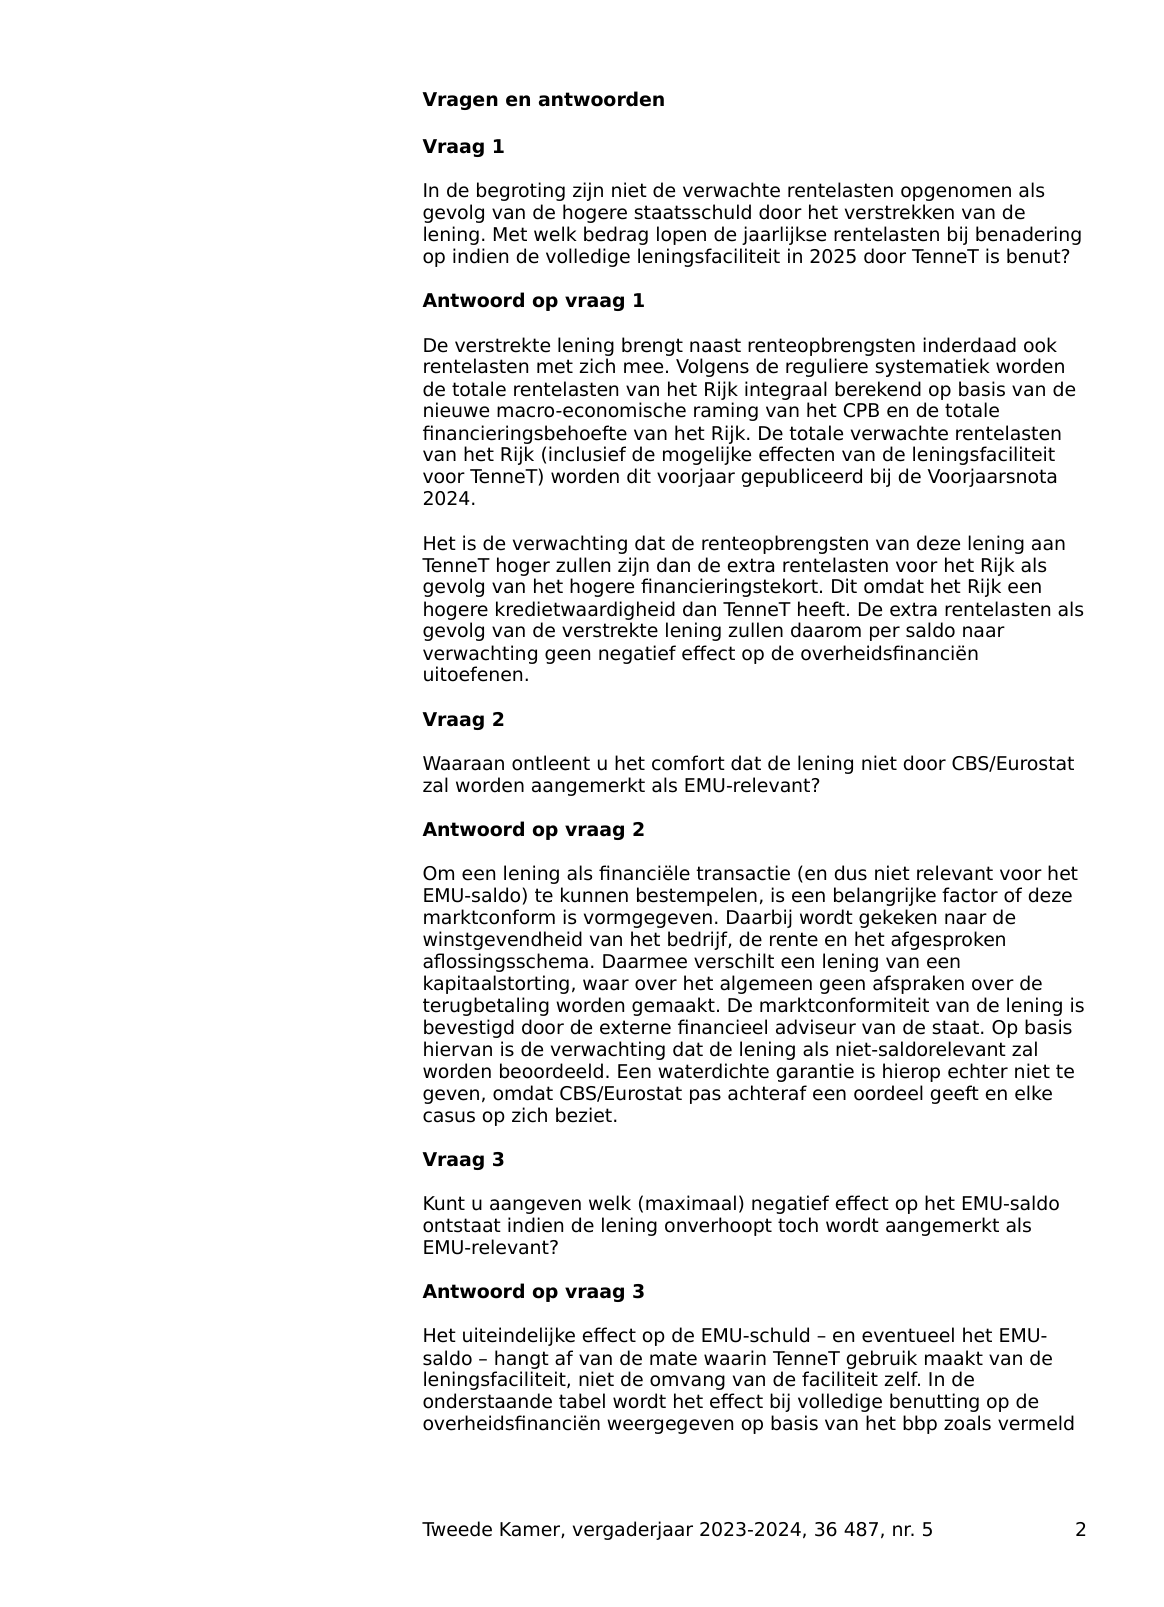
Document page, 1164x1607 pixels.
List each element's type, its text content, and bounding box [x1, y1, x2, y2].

text Het is de verwachting dat de renteopbrengsten van deze lening aan TenneT hoger zullen zijn dan de extra rentelasten voor het Rijk als gevolg van het hogere financieringstekort. Dit omdat het Rijk een hogere kredietwaardigheid dan TenneT heeft. De extra rentelasten als gevolg van de verstrekte lening zullen daarom per saldo naar verwachting geen negatief effect op de overheidsfinanciën uitoefenen. [422, 532, 1087, 686]
text Om een lening als financiële transactie (en dus niet relevant voor het EMU-saldo) te kunnen bestempelen, is een belangrijke factor of deze marktconform is vormgegeven. Daarbij wordt gekeken naar de winstgevendheid van het bedrijf, de rente en het afgesproken aflossingsschema. Daarmee verschilt een lening van een kapitaalstorting, waar over het algemeen geen afspraken over de terugbetaling worden gemaakt. De marktconformiteit van de lening is bevestigd door de externe financieel adviseur van de staat. Op basis hiervan is de verwachting dat de lening als niet-saldorelevant zal worden beoordeeld. Een waterdichte garantie is hierop echter niet te geven, omdat CBS/Eurostat pas achteraf een oordeel geeft en elke casus op zich beziet. [422, 863, 1087, 1127]
subtitle Antwoord op vraag 2 [422, 819, 1087, 841]
subtitle Antwoord op vraag 3 [422, 1281, 1087, 1303]
text De verstrekte lening brengt naast renteopbrengsten inderdaad ook rentelasten met zich mee. Volgens de reguliere systematiek worden de totale rentelasten van het Rijk integraal berekend op basis van de nieuwe macro-economische raming van het CPB en de totale financieringsbehoefte van het Rijk. De totale verwachte rentelasten van het Rijk (inclusief de mogelijke effecten van de leningsfaciliteit voor TenneT) worden dit voorjaar gepubliceerd bij de Voorjaarsnota 2024. [422, 334, 1087, 510]
subtitle Vraag 1 [422, 136, 1087, 158]
text Het uiteindelijke effect op de EMU-schuld – en eventueel het EMU-saldo – hangt af van de mate waarin TenneT gebruik maakt van de leningsfaciliteit, niet de omvang van de faciliteit zelf. In de onderstaande tabel wordt het effect bij volledige benutting op de overheidsfinanciën weergegeven op basis van het bbp zoals vermeld [422, 1325, 1087, 1435]
subtitle Vragen en antwoorden [422, 89, 1087, 111]
subtitle Antwoord op vraag 1 [422, 290, 1087, 312]
subtitle Vraag 2 [422, 708, 1087, 731]
text Waaraan ontleent u het comfort dat de lening niet door CBS/Eurostat zal worden aangemerkt als EMU-relevant? [422, 753, 1087, 797]
subtitle Vraag 3 [422, 1149, 1087, 1171]
text In de begroting zijn niet de verwachte rentelasten opgenomen als gevolg van de hogere staatsschuld door het verstrekken van de lening. Met welk bedrag lopen de jaarlijkse rentelasten bij benadering op indien de volledige leningsfaciliteit in 2025 door TenneT is benut? [422, 180, 1087, 268]
text Kunt u aangeven welk (maximaal) negatief effect op het EMU-saldo ontstaat indien de lening onverhoopt toch wordt aangemerkt als EMU-relevant? [422, 1193, 1087, 1259]
